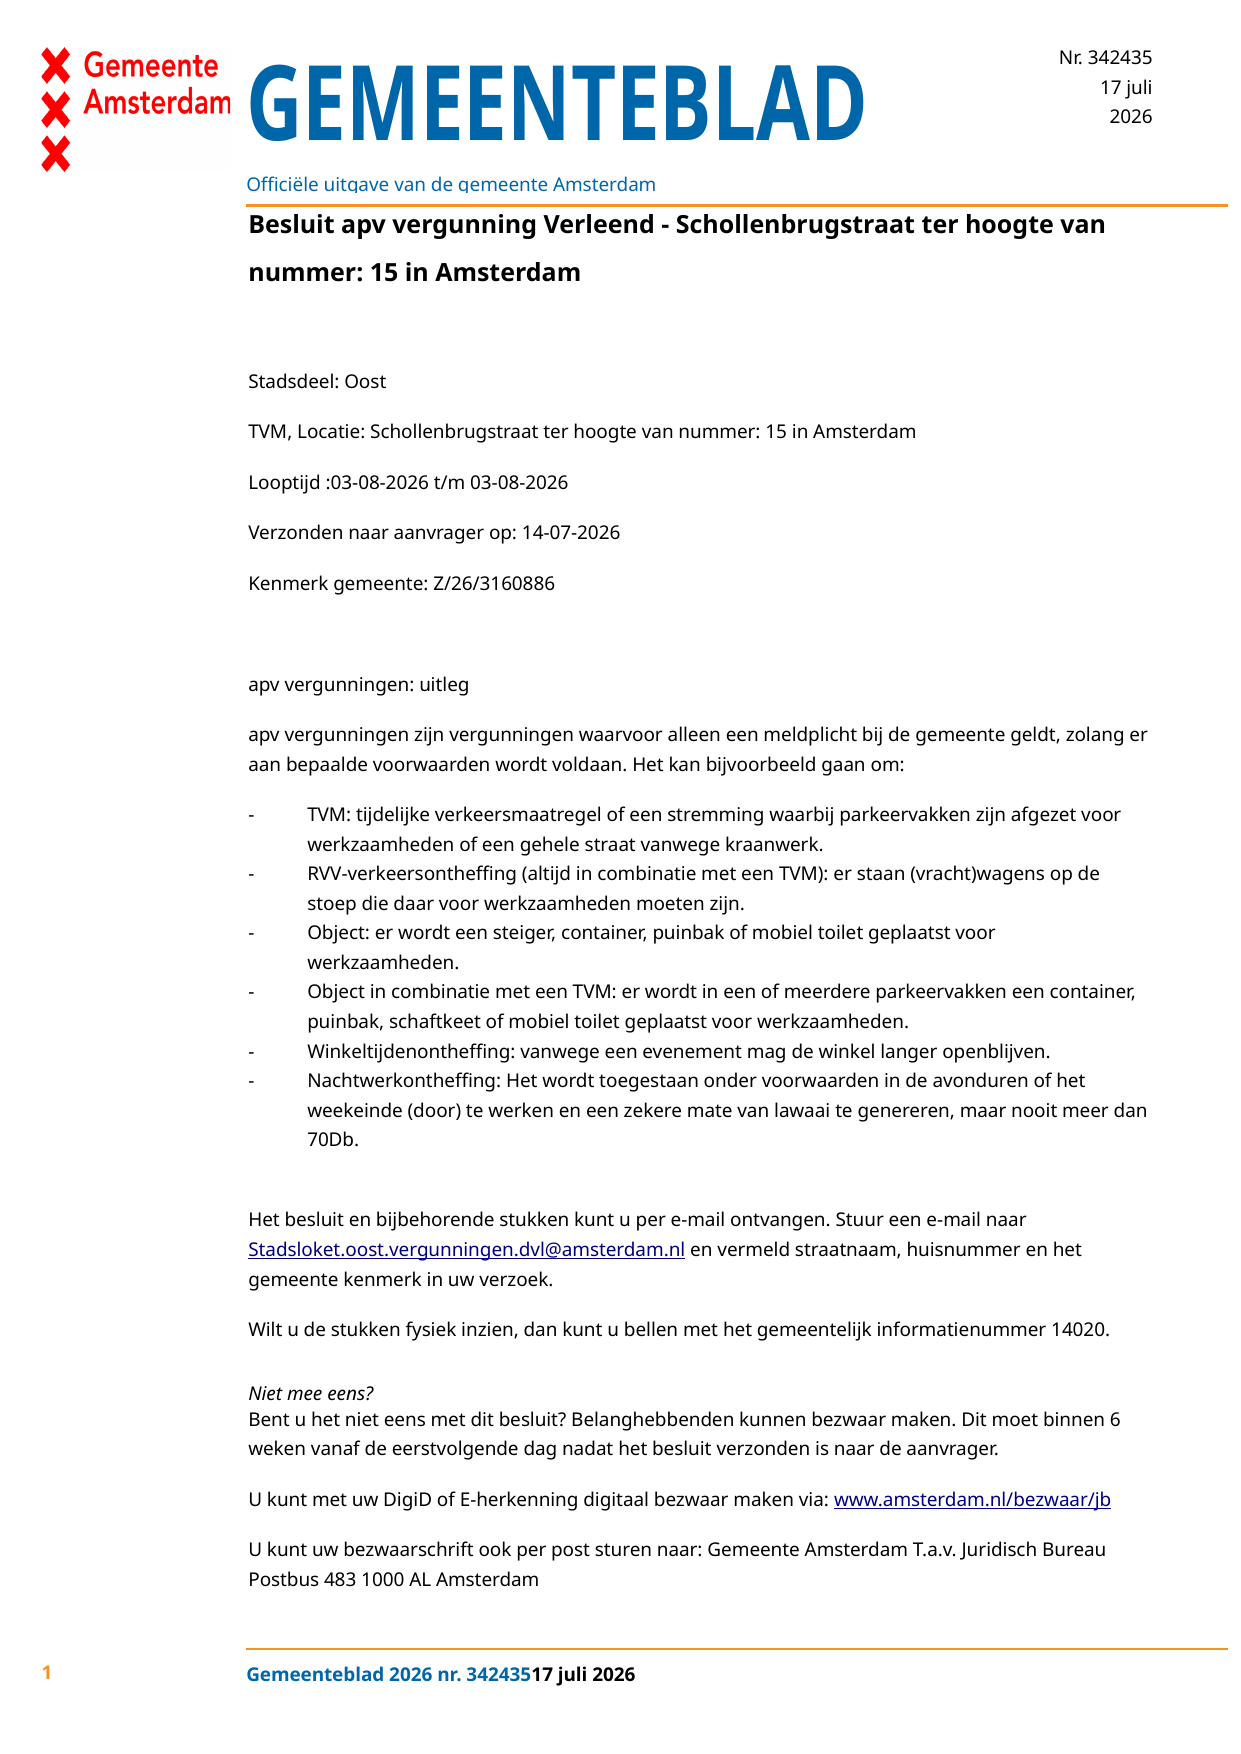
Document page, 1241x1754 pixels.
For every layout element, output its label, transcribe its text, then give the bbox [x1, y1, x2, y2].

text Kenmerk gemeente: Z/26/3160886 [248, 570, 1152, 596]
list Object: er wordt een steiger, container, puinbak of mobiel toilet geplaatst voor werkzaamheden. [248, 919, 1152, 975]
text U kunt uw bezwaarschrift ook per post sturen naar: Gemeente Amsterdam T.a.v. Juridisch Bureau Postbus 483 1000 AL Amsterdam [248, 1536, 1152, 1592]
text Stadsdeel: Oost [248, 368, 1152, 394]
list Nachtwerkontheffing: Het wordt toegestaan onder voorwaarden in de avonduren of het weekeinde (door) te werken en een zekere mate van lawaai te genereren, maar nooit meer dan 70Db. [248, 1067, 1152, 1152]
text apv vergunningen zijn vergunningen waarvoor alleen een meldplicht bij de gemeente geldt, zolang er aan bepaalde voorwaarden wordt voldaan. Het kan bijvoorbeeld gaan om: [248, 721, 1152, 777]
text Looptijd :03-08-2026 t/m 03-08-2026 [248, 469, 1152, 495]
list Object in combinatie met een TVM: er wordt in een of meerdere parkeervakken een container, puinbak, schaftkeet of mobiel toilet geplaatst voor werkzaamheden. [248, 979, 1152, 1034]
text Verzonden naar aanvrager op: 14-07-2026 [248, 519, 1152, 545]
text Niet mee eens? [248, 1380, 1152, 1406]
picture [41, 47, 231, 172]
text Besluit apv vergunning Verleend - Schollenbrugstraat ter hoogte van nummer: 15 in Amsterdam [248, 207, 1152, 288]
list RVV-verkeersontheffing (altijd in combinatie met een TVM): er staan (vracht)wagens op de stoep die daar voor werkzaamheden moeten zijn. [248, 860, 1152, 916]
text Wilt u de stukken fysiek inzien, dan kunt u bellen met het gemeentelijk informatienummer 14020. [248, 1316, 1152, 1342]
list Winkeltijdenontheffing: vanwege een evenement mag de winkel langer openblijven. [248, 1038, 1152, 1064]
text U kunt met uw DigiD of E-herkenning digitaal bezwaar maken via: www.amsterdam.nl/bezwaar/jb [248, 1486, 1152, 1512]
text TVM, Locatie: Schollenbrugstraat ter hoogte van nummer: 15 in Amsterdam [248, 419, 1152, 444]
text apv vergunningen: uitleg [248, 671, 1152, 697]
text Bent u het niet eens met dit besluit? Belanghebbenden kunnen bezwaar maken. Dit moet binnen 6 weken vanaf de eerstvolgende dag nadat het besluit verzonden is naar de aanvrager. [248, 1406, 1152, 1461]
text Het besluit en bijbehorende stukken kunt u per e-mail ontvangen. Stuur een e-mail naar Stadsloket.oost.vergunningen.dvl@amsterdam.nl en vermeld straatnaam, huisnummer en het gemeente kenmerk in uw verzoek. [248, 1207, 1152, 1292]
list TVM: tijdelijke verkeersmaatregel of een stremming waarbij parkeervakken zijn afgezet voor werkzaamheden of een gehele straat vanwege kraanwerk. [248, 801, 1152, 857]
